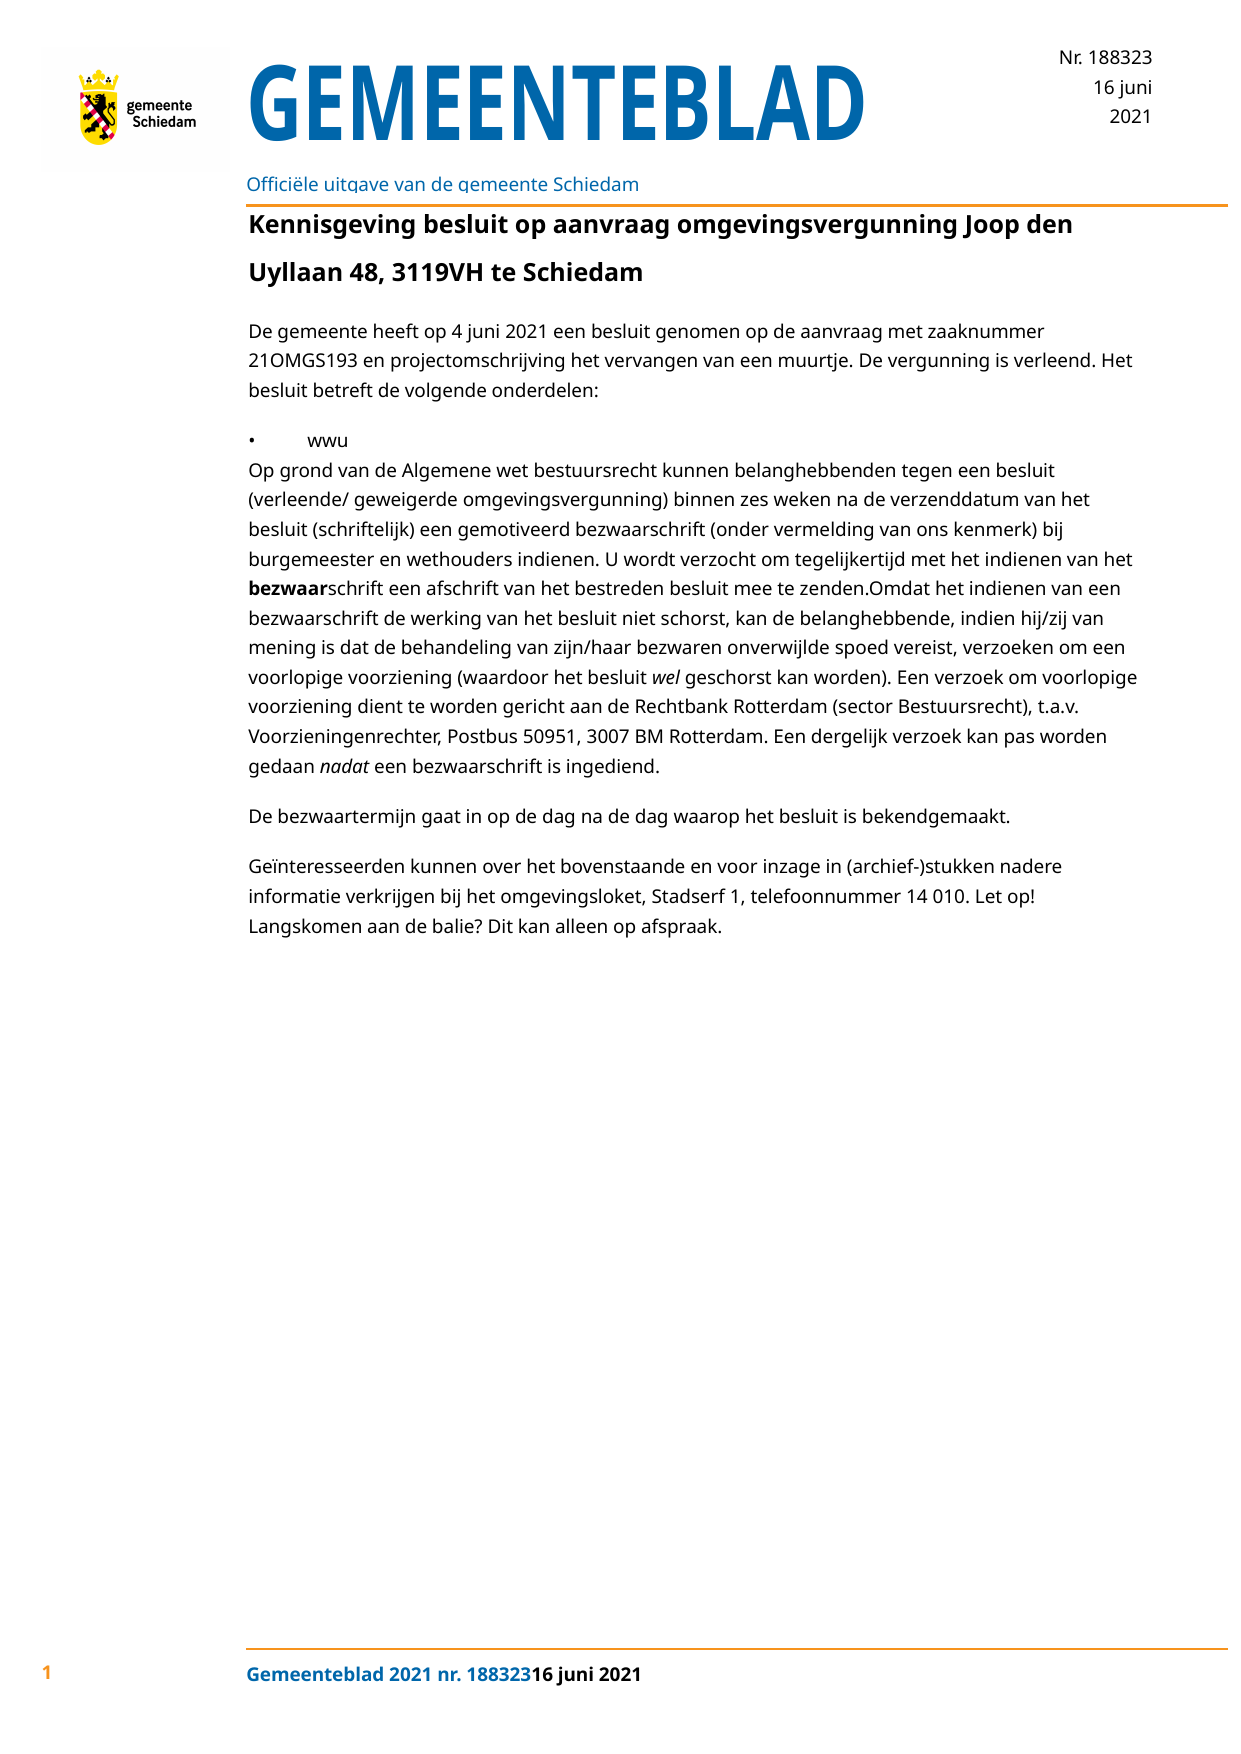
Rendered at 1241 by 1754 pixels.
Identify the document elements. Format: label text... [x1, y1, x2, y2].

list wwu [248, 427, 1152, 453]
text De bezwaartermijn gaat in op de dag na de dag waarop het besluit is bekendgemaakt. [248, 803, 1152, 829]
text De gemeente heeft op 4 juni 2021 een besluit genomen op de aanvraag met zaaknummer 21OMGS193 en projectomschrijving het vervangen van een muurtje. De vergunning is verleend. Het besluit betreft de volgende onderdelen: [248, 318, 1152, 403]
text Op grond van de Algemene wet bestuursrecht kunnen belanghebbenden tegen een besluit (verleende/ geweigerde omgevingsvergunning) binnen zes weken na de verzenddatum van het besluit (schriftelijk) een gemotiveerd bezwaarschrift (onder vermelding van ons kenmerk) bij burgemeester en wethouders indienen. U wordt verzocht om tegelijkertijd met het indienen van het bezwaarschrift een afschrift van het bestreden besluit mee te zenden.Omdat het indienen van een bezwaarschrift de werking van het besluit niet schorst, kan de belanghebbende, indien hij/zij van mening is dat de behandeling van zijn/haar bezwaren onverwijlde spoed vereist, verzoeken om een voorlopige voorziening (waardoor het besluit wel geschorst kan worden). Een verzoek om voorlopige voorziening dient te worden gericht aan de Rechtbank Rotterdam (sector Bestuursrecht), t.a.v. Voorzieningenrechter, Postbus 50951, 3007 BM Rotterdam. Een dergelijk verzoek kan pas worden gedaan nadat een bezwaarschrift is ingediend. [248, 457, 1152, 779]
text Kennisgeving besluit op aanvraag omgevingsvergunning Joop den Uyllaan 48, 3119VH te Schiedam [248, 207, 1152, 288]
text Geïnteresseerden kunnen over het bovenstaande en voor inzage in (archief-)stukken nadere informatie verkrijgen bij het omgevingsloket, Stadserf 1, telefoonnummer 14 010. Let op! Langskomen aan de balie? Dit kan alleen op afspraak. [248, 854, 1152, 939]
picture [41, 47, 231, 172]
